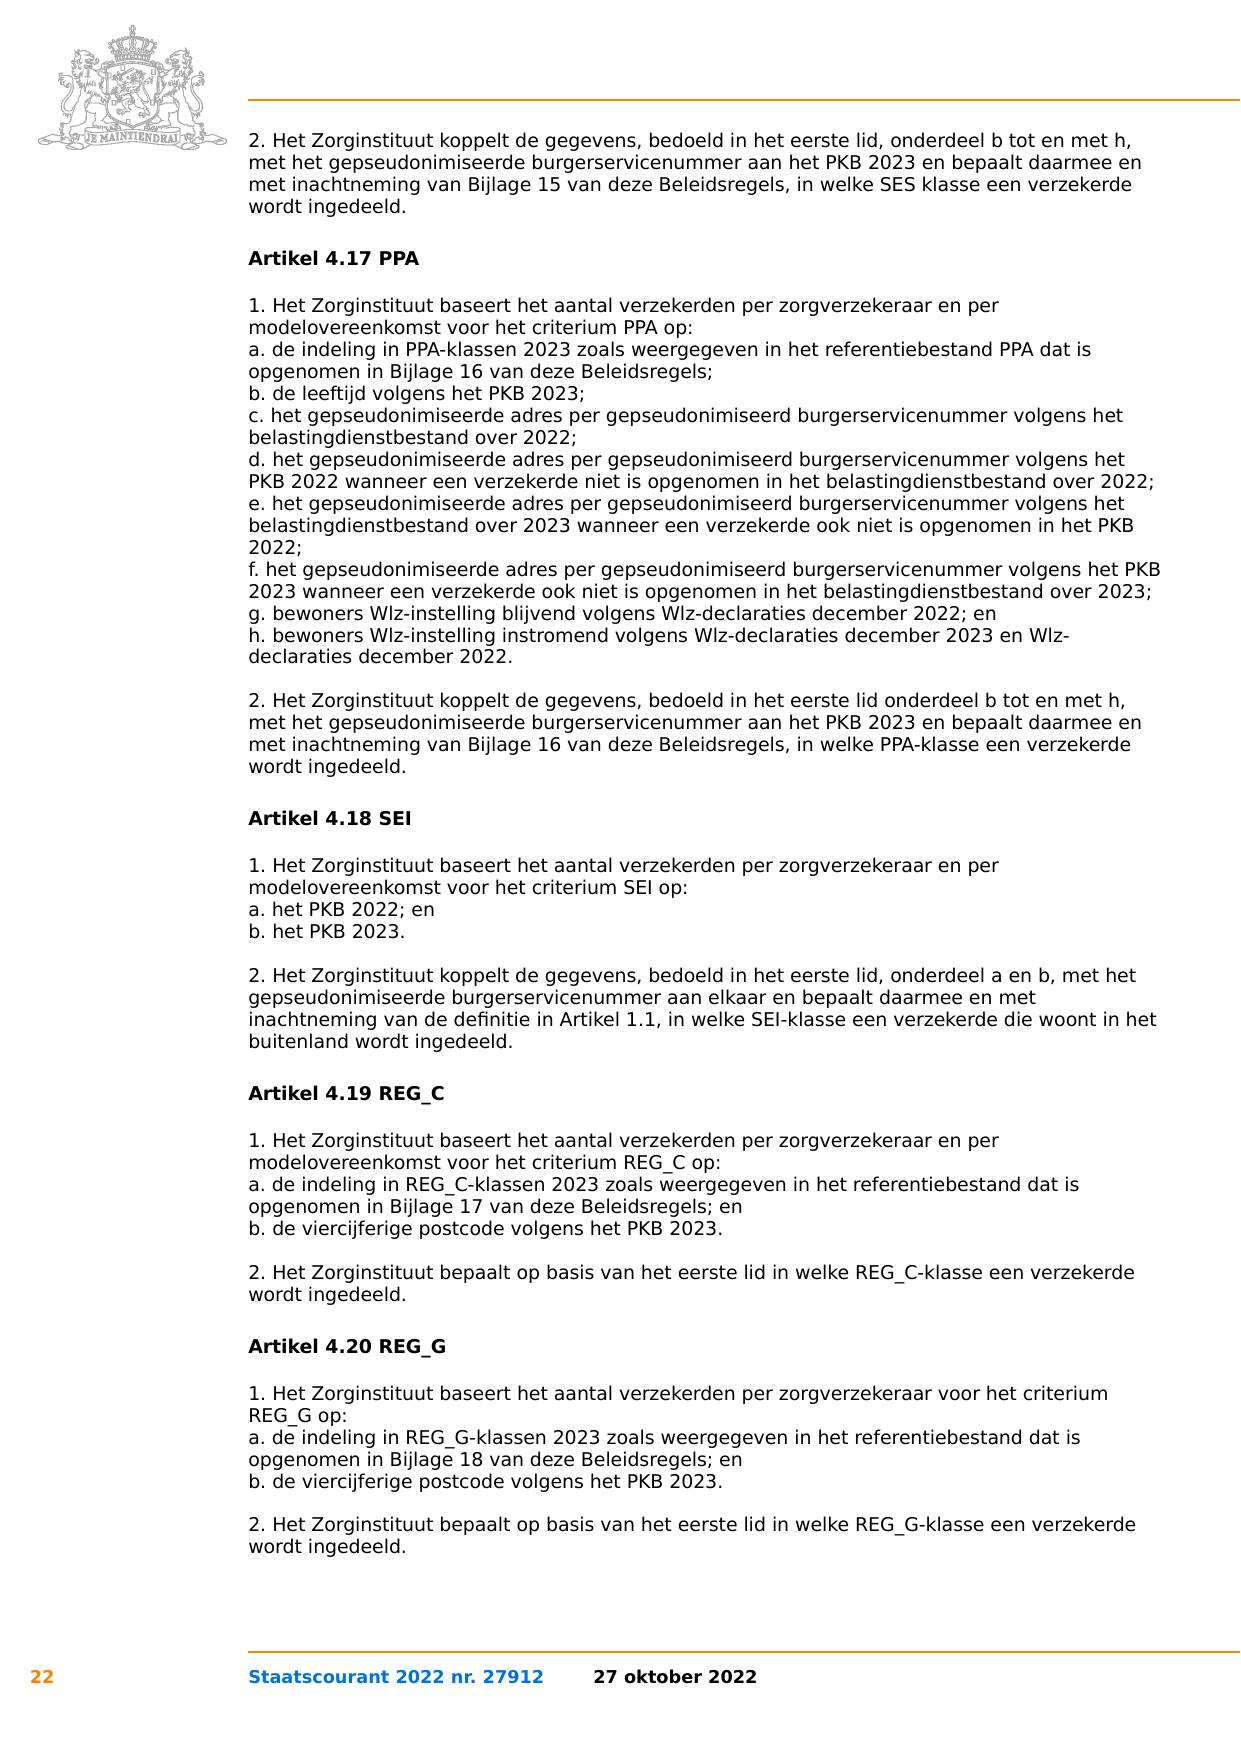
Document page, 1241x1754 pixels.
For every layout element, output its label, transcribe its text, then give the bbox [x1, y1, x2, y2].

text e. het gepseudonimiseerde adres per gepseudonimiseerd burgerservicenummer volgens het belastingdienstbestand over 2023 wanneer een verzekerde ook niet is opgenomen in het PKB 2022; [248, 493, 1163, 558]
text h. bewoners Wlz-instelling instromend volgens Wlz-declaraties december 2023 en Wlz-declaraties december 2022. [248, 624, 1163, 668]
subtitle Artikel 4.17 PPA [248, 248, 1163, 270]
text a. de indeling in REG_G-klassen 2023 zoals weergegeven in het referentiebestand dat is opgenomen in Bijlage 18 van deze Beleidsregels; en [248, 1427, 1163, 1471]
text b. de viercijferige postcode volgens het PKB 2023. [248, 1218, 1163, 1240]
text 1. Het Zorginstituut baseert het aantal verzekerden per zorgverzekeraar en per modelovereenkomst voor het criterium SEI op: [248, 855, 1163, 899]
text a. de indeling in PPA-klassen 2023 zoals weergegeven in het referentiebestand PPA dat is opgenomen in Bijlage 16 van deze Beleidsregels; [248, 339, 1163, 383]
text g. bewoners Wlz-instelling blijvend volgens Wlz-declaraties december 2022; en [248, 602, 1163, 624]
text 2. Het Zorginstituut bepaalt op basis van het eerste lid in welke REG_G-klasse een verzekerde wordt ingedeeld. [248, 1514, 1163, 1558]
text b. het PKB 2023. [248, 921, 1163, 943]
subtitle Artikel 4.18 SEI [248, 808, 1163, 830]
text f. het gepseudonimiseerde adres per gepseudonimiseerd burgerservicenummer volgens het PKB 2023 wanneer een verzekerde ook niet is opgenomen in het belastingdienstbestand over 2023; [248, 558, 1163, 602]
text 2. Het Zorginstituut bepaalt op basis van het eerste lid in welke REG_C-klasse een verzekerde wordt ingedeeld. [248, 1262, 1163, 1306]
text 1. Het Zorginstituut baseert het aantal verzekerden per zorgverzekeraar en per modelovereenkomst voor het criterium REG_C op: [248, 1130, 1163, 1174]
subtitle Artikel 4.19 REG_C [248, 1083, 1163, 1105]
text b. de viercijferige postcode volgens het PKB 2023. [248, 1471, 1163, 1492]
subtitle Artikel 4.20 REG_G [248, 1336, 1163, 1358]
text 1. Het Zorginstituut baseert het aantal verzekerden per zorgverzekeraar en per modelovereenkomst voor het criterium PPA op: [248, 295, 1163, 339]
text 2. Het Zorginstituut koppelt de gegevens, bedoeld in het eerste lid, onderdeel a en b, met het gepseudonimiseerde burgerservicenummer aan elkaar en bepaalt daarmee en met inachtneming van de definitie in Artikel 1.1, in welke SEI-klasse een verzekerde die woont in het buitenland wordt ingedeeld. [248, 965, 1163, 1053]
text 2. Het Zorginstituut koppelt de gegevens, bedoeld in het eerste lid onderdeel b tot en met h, met het gepseudonimiseerde burgerservicenummer aan het PKB 2023 en bepaalt daarmee en met inachtneming van Bijlage 16 van deze Beleidsregels, in welke PPA-klasse een verzekerde wordt ingedeeld. [248, 690, 1163, 778]
picture [38, 25, 227, 150]
text c. het gepseudonimiseerde adres per gepseudonimiseerd burgerservicenummer volgens het belastingdienstbestand over 2022; [248, 405, 1163, 449]
text b. de leeftijd volgens het PKB 2023; [248, 383, 1163, 405]
text 1. Het Zorginstituut baseert het aantal verzekerden per zorgverzekeraar voor het criterium REG_G op: [248, 1383, 1163, 1427]
text a. het PKB 2022; en [248, 899, 1163, 921]
text a. de indeling in REG_C-klassen 2023 zoals weergegeven in het referentiebestand dat is opgenomen in Bijlage 17 van deze Beleidsregels; en [248, 1174, 1163, 1218]
text d. het gepseudonimiseerde adres per gepseudonimiseerd burgerservicenummer volgens het PKB 2022 wanneer een verzekerde niet is opgenomen in het belastingdienstbestand over 2022; [248, 449, 1163, 493]
text 2. Het Zorginstituut koppelt de gegevens, bedoeld in het eerste lid, onderdeel b tot en met h, met het gepseudonimiseerde burgerservicenummer aan het PKB 2023 en bepaalt daarmee en met inachtneming van Bijlage 15 van deze Beleidsregels, in welke SES klasse een verzekerde wordt ingedeeld. [248, 130, 1163, 218]
